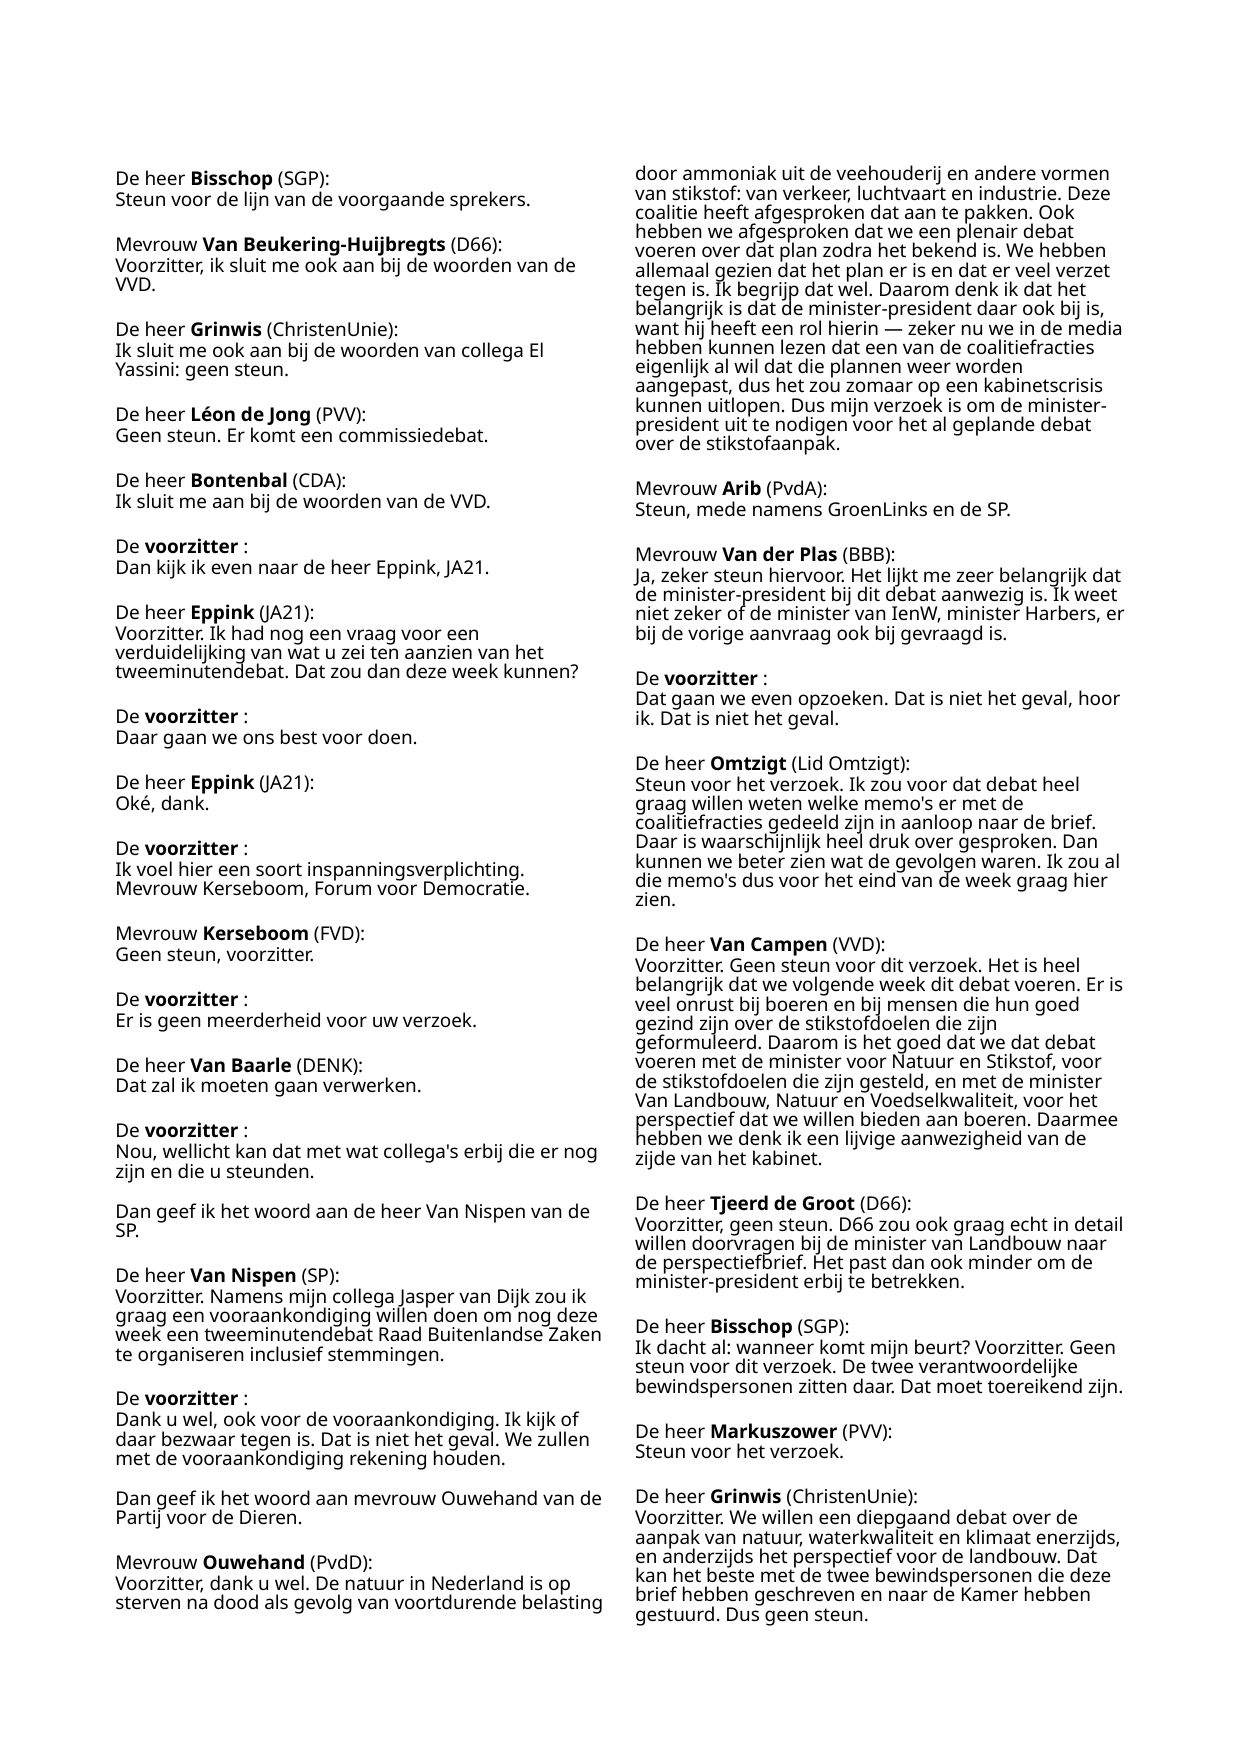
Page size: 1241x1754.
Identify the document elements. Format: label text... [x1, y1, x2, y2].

text De voorzitter : [115, 1118, 605, 1143]
text De voorzitter : [115, 1386, 605, 1411]
text Dank u wel, ook voor de vooraankondiging. Ik kijk of daar bezwaar tegen is. Dat is niet het geval. We zullen met de vooraankondiging rekening houden. [115, 1411, 605, 1469]
text Er is geen meerderheid voor uw verzoek. [115, 1012, 605, 1031]
text De voorzitter : [115, 533, 605, 559]
text Nou, wellicht kan dat met wat collega's erbij die er nog zijn en die u steunden. [115, 1143, 605, 1182]
text Voorzitter. Geen steun voor dit verzoek. Het is heel belangrijk dat we volgende week dit debat voeren. Er is veel onrust bij boeren en bij mensen die hun goed gezind zijn over de stikstofdoelen die zijn geformuleerd. Daarom is het goed dat we dat debat voeren met de minister voor Natuur en Stikstof, voor de stikstofdoelen die zijn gesteld, en met de minister Van Landbouw, Natuur en Voedselkwaliteit, voor het perspectief dat we willen bieden aan boeren. Daarmee hebben we denk ik een lijvige aanwezigheid van de zijde van het kabinet. [635, 957, 1125, 1169]
text De voorzitter : [635, 665, 1125, 690]
text Mevrouw Van der Plas (BBB): [635, 541, 1125, 567]
text Dan geef ik het woord aan mevrouw Ouwehand van de Partij voor de Dieren. [115, 1490, 605, 1528]
text Dat gaan we even opzoeken. Dat is niet het geval, hoor ik. Dat is niet het geval. [635, 690, 1125, 729]
text De heer Omtzigt (Lid Omtzigt): [635, 750, 1125, 776]
text De heer Bisschop (SGP): [635, 1313, 1125, 1339]
text De heer Léon de Jong (PVV): [115, 401, 605, 427]
text Steun, mede namens GroenLinks en de SP. [635, 501, 1125, 520]
text Mevrouw Van Beukering-Huijbregts (D66): [115, 231, 605, 257]
text De heer Tjeerd de Groot (D66): [635, 1190, 1125, 1216]
text door ammoniak uit de veehouderij en andere vormen van stikstof: van verkeer, luchtvaart en industrie. Deze coalitie heeft afgesproken dat aan te pakken. Ook hebben we afgesproken dat we een plenair debat voeren over dat plan zodra het bekend is. We hebben allemaal gezien dat het plan er is en dat er veel verzet tegen is. Ik begrijp dat wel. Daarom denk ik dat het belangrijk is dat de minister-president daar ook bij is, want hij heeft een rol hierin — zeker nu we in de media hebben kunnen lezen dat een van de coalitiefracties eigenlijk al wil dat die plannen weer worden aangepast, dus het zou zomaar op een kabinetscrisis kunnen uitlopen. Dus mijn verzoek is om de minister-president uit te nodigen voor het al geplande debat over de stikstofaanpak. [635, 165, 1125, 454]
text Ik dacht al: wanneer komt mijn beurt? Voorzitter. Geen steun voor dit verzoek. De twee verantwoordelijke bewindspersonen zitten daar. Dat moet toereikend zijn. [635, 1339, 1125, 1397]
text Oké, dank. [115, 795, 605, 814]
text Steun voor het verzoek. [635, 1443, 1125, 1463]
text De voorzitter : [115, 835, 605, 861]
text De voorzitter : [115, 986, 605, 1012]
text Ja, zeker steun hiervoor. Het lijkt me zeer belangrijk dat de minister-president bij dit debat aanwezig is. Ik weet niet zeker of de minister van IenW, minister Harbers, er bij de vorige aanvraag ook bij gevraagd is. [635, 567, 1125, 644]
text Voorzitter, ik sluit me ook aan bij de woorden van de VVD. [115, 257, 605, 296]
text De heer Bontenbal (CDA): [115, 467, 605, 493]
text De heer Markuszower (PVV): [635, 1418, 1125, 1443]
text De heer Grinwis (ChristenUnie): [635, 1484, 1125, 1509]
text De heer Van Baarle (DENK): [115, 1052, 605, 1077]
text Ik sluit me aan bij de woorden van de VVD. [115, 493, 605, 512]
text De heer Grinwis (ChristenUnie): [115, 316, 605, 342]
text Mevrouw Ouwehand (PvdD): [115, 1549, 605, 1575]
text De heer Eppink (JA21): [115, 599, 605, 625]
text Geen steun, voorzitter. [115, 946, 605, 965]
text Geen steun. Er komt een commissiedebat. [115, 427, 605, 446]
text De voorzitter : [115, 703, 605, 729]
text De heer Van Campen (VVD): [635, 931, 1125, 957]
text Mevrouw Arib (PvdA): [635, 475, 1125, 501]
text De heer Bisschop (SGP): [115, 165, 605, 191]
text Mevrouw Kerseboom (FVD): [115, 920, 605, 946]
text Steun voor de lijn van de voorgaande sprekers. [115, 191, 605, 210]
text Steun voor het verzoek. Ik zou voor dat debat heel graag willen weten welke memo's er met de coalitiefracties gedeeld zijn in aanloop naar de brief. Daar is waarschijnlijk heel druk over gesproken. Dan kunnen we beter zien wat de gevolgen waren. Ik zou al die memo's dus voor het eind van de week graag hier zien. [635, 776, 1125, 910]
text Voorzitter. We willen een diepgaand debat over de aanpak van natuur, waterkwaliteit en klimaat enerzijds, en anderzijds het perspectief voor de landbouw. Dat kan het beste met de twee bewindspersonen die deze brief hebben geschreven en naar de Kamer hebben gestuurd. Dus geen steun. [635, 1509, 1125, 1625]
text Voorzitter. Ik had nog een vraag voor een verduidelijking van wat u zei ten aanzien van het tweeminutendebat. Dat zou dan deze week kunnen? [115, 625, 605, 682]
text Dat zal ik moeten gaan verwerken. [115, 1077, 605, 1097]
text Voorzitter, geen steun. D66 zou ook graag echt in detail willen doorvragen bij de minister van Landbouw naar de perspectiefbrief. Het past dan ook minder om de minister-president erbij te betrekken. [635, 1216, 1125, 1293]
text Dan geef ik het woord aan de heer Van Nispen van de SP. [115, 1203, 605, 1241]
text Ik voel hier een soort inspanningsverplichting. Mevrouw Kerseboom, Forum voor Democratie. [115, 861, 605, 899]
text Voorzitter. Namens mijn collega Jasper van Dijk zou ik graag een vooraankondiging willen doen om nog deze week een tweeminutendebat Raad Buitenlandse Zaken te organiseren inclusief stemmingen. [115, 1288, 605, 1365]
text Voorzitter, dank u wel. De natuur in Nederland is op sterven na dood als gevolg van voortdurende belasting [115, 1575, 605, 1613]
text Dan kijk ik even naar de heer Eppink, JA21. [115, 559, 605, 578]
text De heer Van Nispen (SP): [115, 1262, 605, 1288]
text De heer Eppink (JA21): [115, 769, 605, 795]
text Daar gaan we ons best voor doen. [115, 729, 605, 748]
text Ik sluit me ook aan bij de woorden van collega El Yassini: geen steun. [115, 342, 605, 381]
